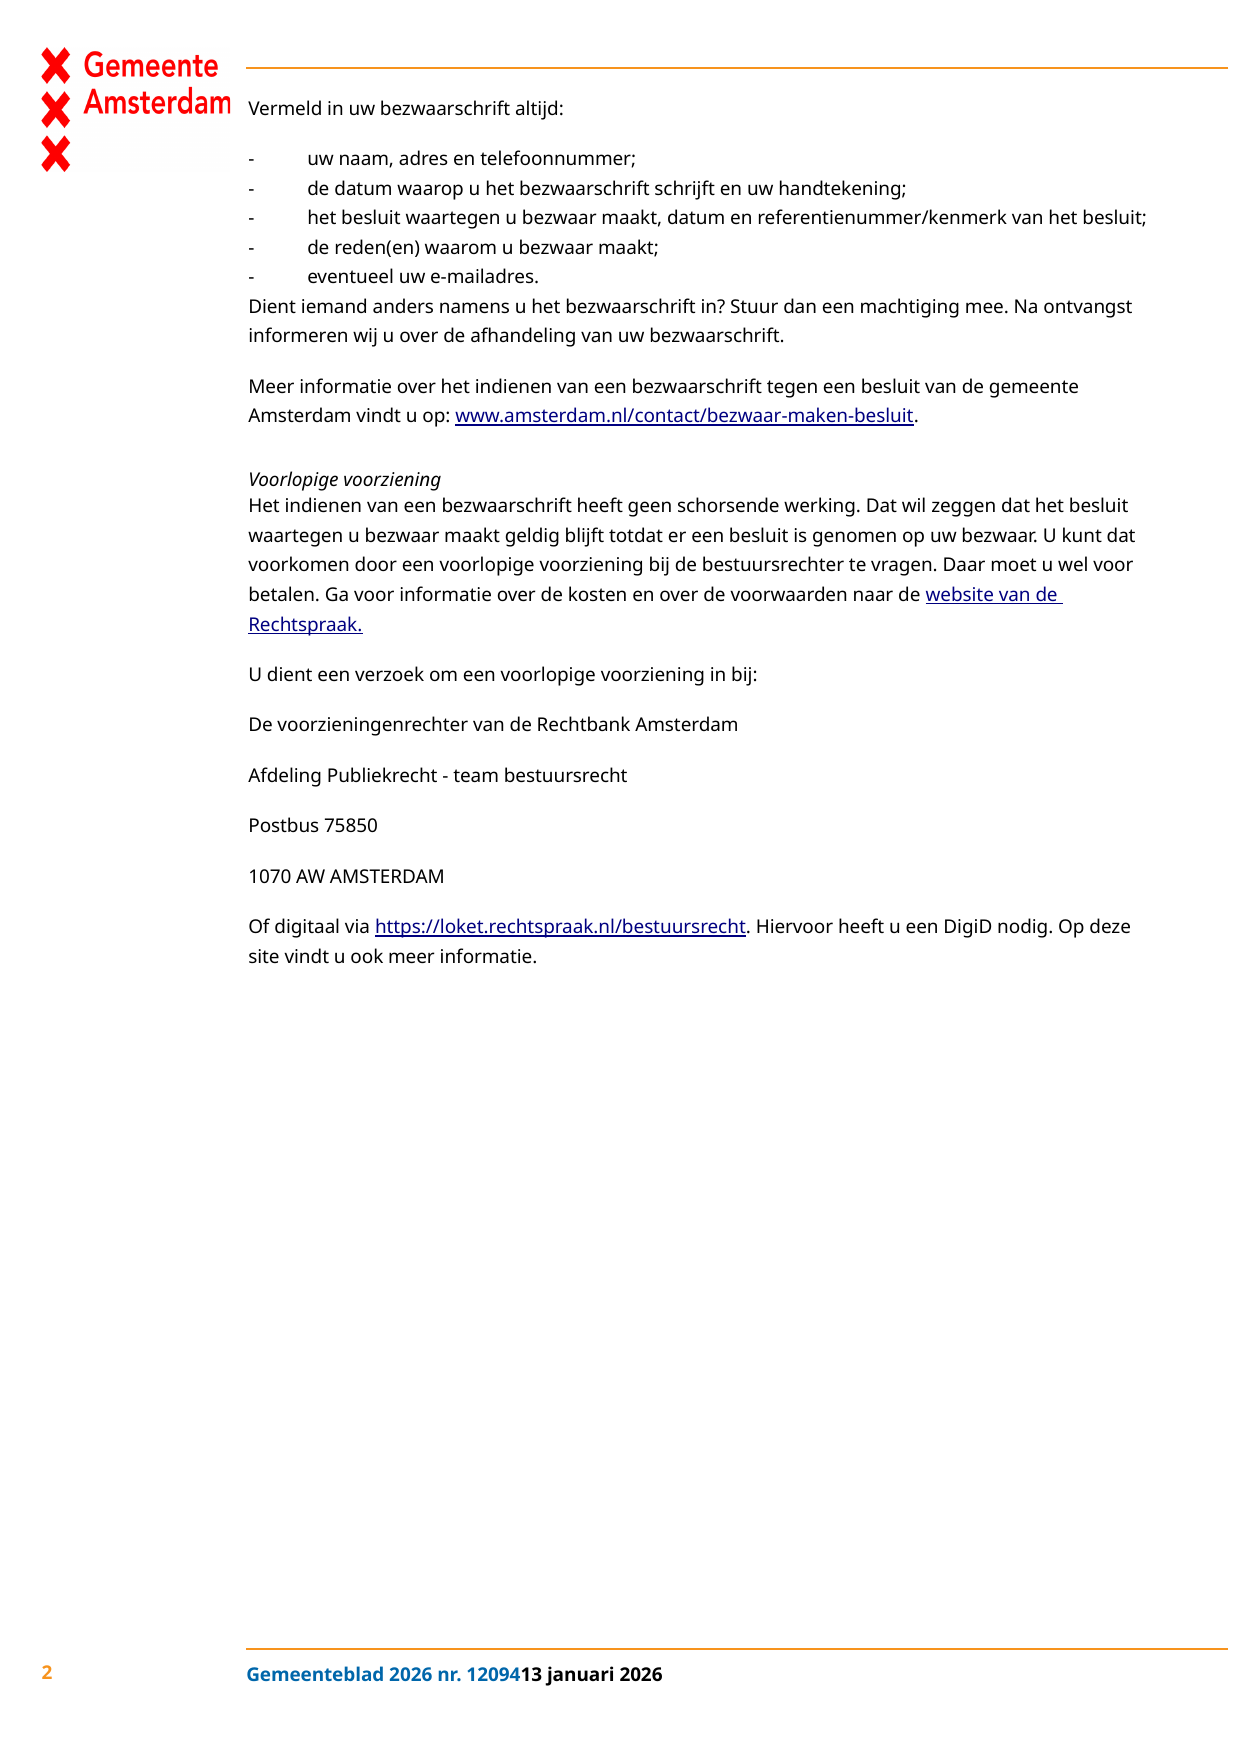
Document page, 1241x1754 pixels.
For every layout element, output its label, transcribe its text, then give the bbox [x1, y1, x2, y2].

text Postbus 75850 [248, 812, 1152, 838]
text Afdeling Publiekrecht - team bestuursrecht [248, 762, 1152, 788]
text U dient een verzoek om een voorlopige voorziening in bij: [248, 661, 1152, 687]
text Dient iemand anders namens u het bezwaarschrift in? Stuur dan een machtiging mee. Na ontvangst informeren wij u over de afhandeling van uw bezwaarschrift. [248, 293, 1152, 348]
list eventueel uw e-mailadres. [248, 263, 1152, 289]
text Het indienen van een bezwaarschrift heeft geen schorsende werking. Dat wil zeggen dat het besluit waartegen u bezwaar maakt geldig blijft totdat er een besluit is genomen op uw bezwaar. U kunt dat voorkomen door een voorlopige voorziening bij de bestuursrechter te vragen. Daar moet u wel voor betalen. Ga voor informatie over de kosten en over de voorwaarden naar de website van de Rechtspraak. [248, 492, 1152, 636]
list het besluit waartegen u bezwaar maakt, datum en referentienummer/kenmerk van het besluit; [248, 204, 1152, 230]
picture [41, 47, 231, 172]
text Of digitaal via https://loket.rechtspraak.nl/bestuursrecht. Hiervoor heeft u een DigiD nodig. Op deze site vindt u ook meer informatie. [248, 913, 1152, 968]
text 1070 AW AMSTERDAM [248, 863, 1152, 888]
list de datum waarop u het bezwaarschrift schrijft en uw handtekening; [248, 175, 1152, 201]
text Meer informatie over het indienen van een bezwaarschrift tegen een besluit van de gemeente Amsterdam vindt u op: www.amsterdam.nl/contact/bezwaar-maken-besluit. [248, 373, 1152, 428]
text Voorlopige voorziening [248, 467, 1152, 492]
text Vermeld in uw bezwaarschrift altijd: [248, 95, 1152, 121]
list uw naam, adres en telefoonnummer; [248, 145, 1152, 171]
text De voorzieningenrechter van de Rechtbank Amsterdam [248, 712, 1152, 737]
list de reden(en) waarom u bezwaar maakt; [248, 234, 1152, 260]
